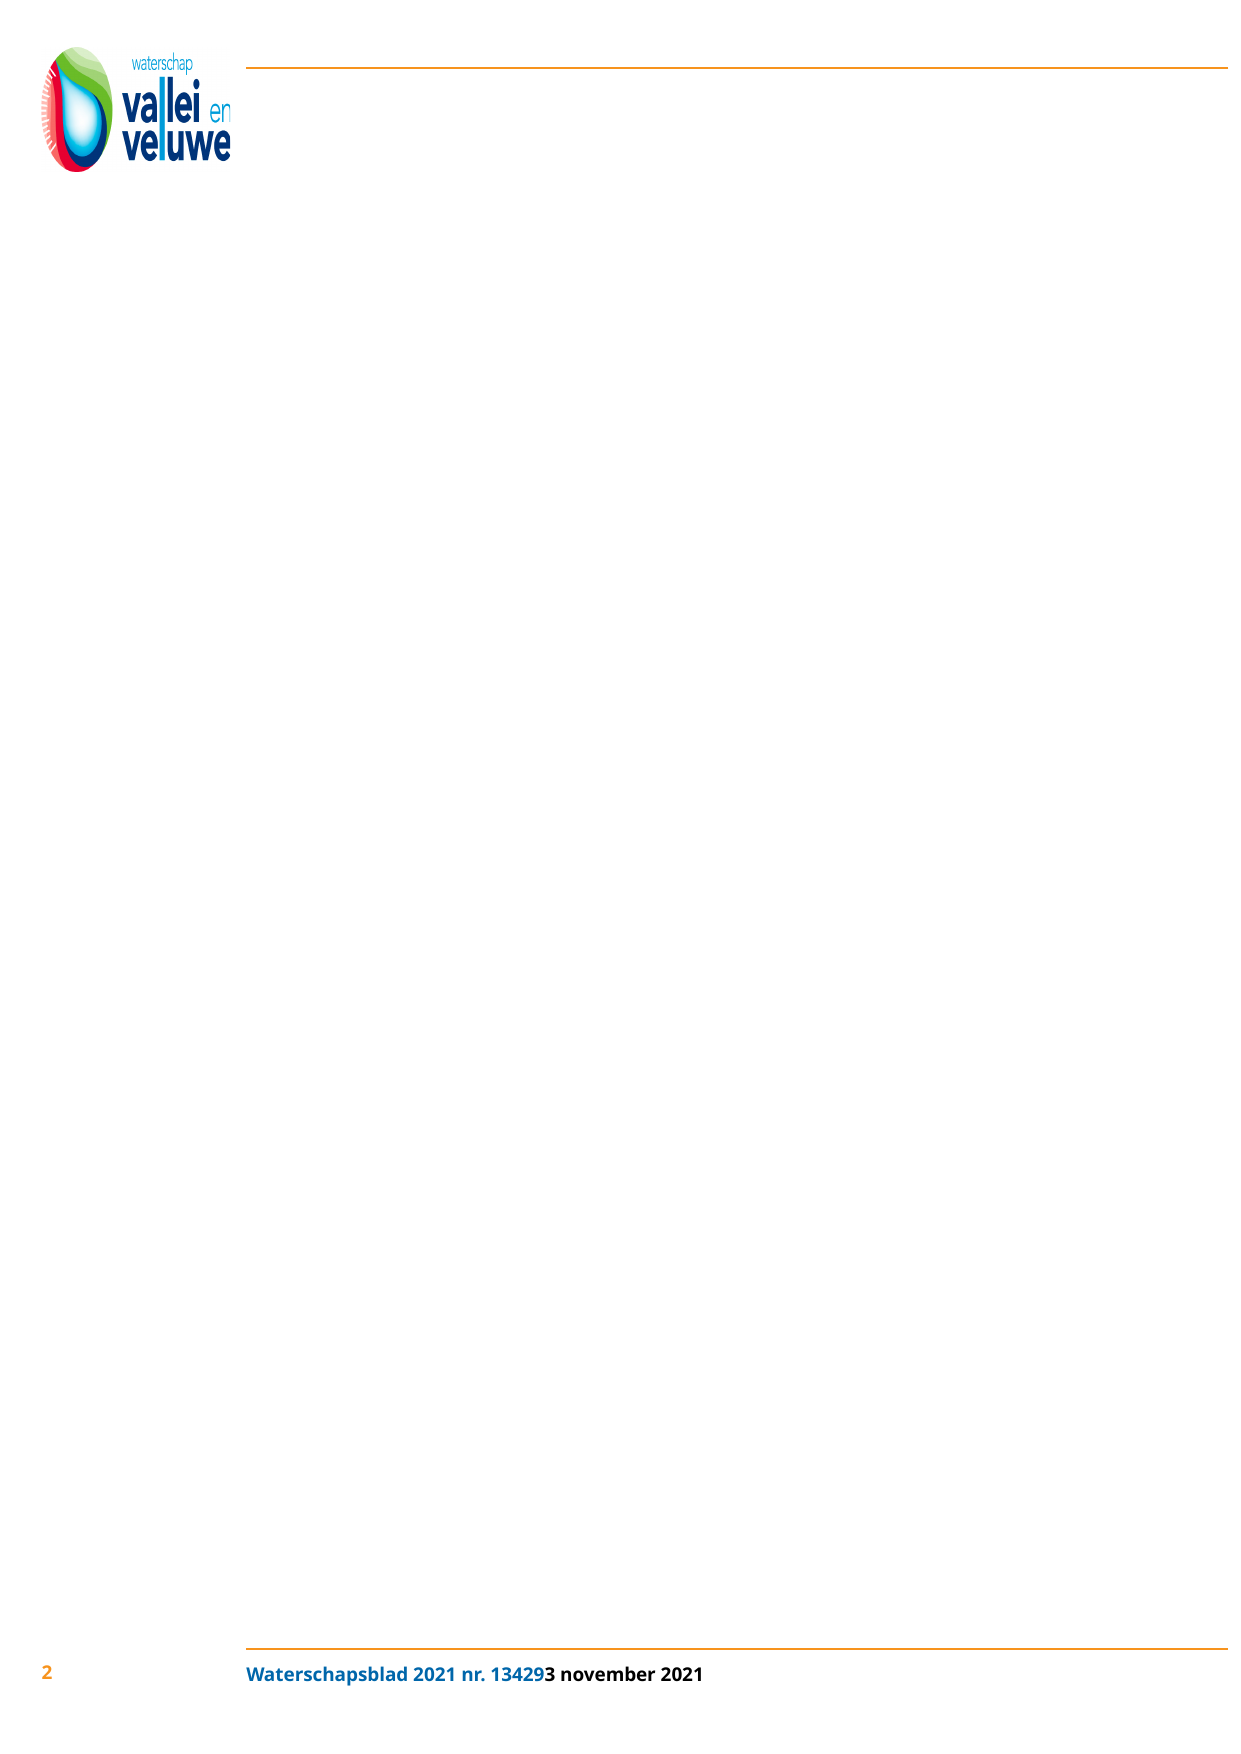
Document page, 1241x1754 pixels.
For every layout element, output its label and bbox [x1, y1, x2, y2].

picture [41, 47, 231, 172]
